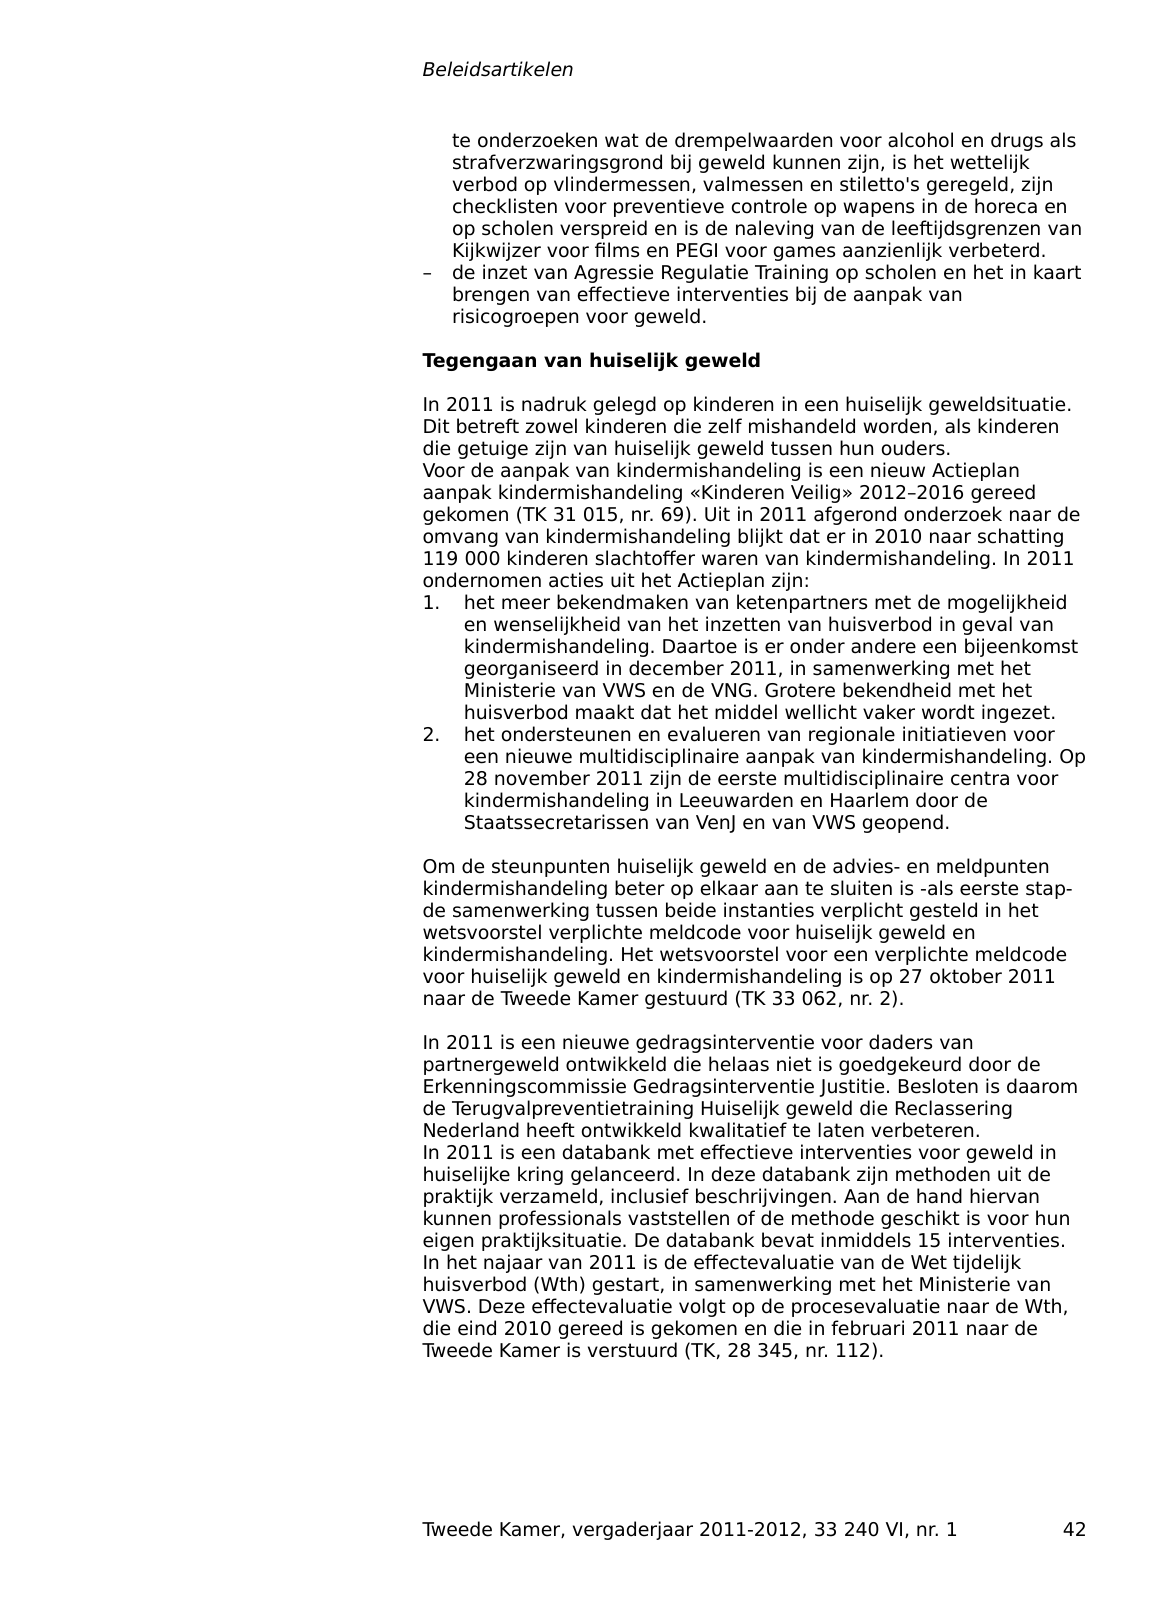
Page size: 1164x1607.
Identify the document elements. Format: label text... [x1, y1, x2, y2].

subtitle Tegengaan van huiselijk geweld [422, 350, 1087, 372]
text In 2011 is nadruk gelegd op kinderen in een huiselijk geweldsituatie. Dit betreft zowel kinderen die zelf mishandeld worden, als kinderen die getuige zijn van huiselijk geweld tussen hun ouders. [422, 394, 1087, 460]
text In het najaar van 2011 is de effectevaluatie van de Wet tijdelijk huisverbod (Wth) gestart, in samenwerking met het Ministerie van VWS. Deze effectevaluatie volgt op de procesevaluatie naar de Wth, die eind 2010 gereed is gekomen en die in februari 2011 naar de Tweede Kamer is verstuurd (TK, 28 345, nr. 112). [422, 1252, 1087, 1362]
text 1. het meer bekendmaken van ketenpartners met de mogelijkheid en wenselijkheid van het inzetten van huisverbod in geval van kindermishandeling. Daartoe is er onder andere een bijeenkomst georganiseerd in december 2011, in samenwerking met het Ministerie van VWS en de VNG. Grotere bekendheid met het huisverbod maakt dat het middel wellicht vaker wordt ingezet. [422, 592, 1087, 724]
text In 2011 is een databank met effectieve interventies voor geweld in huiselijke kring gelanceerd. In deze databank zijn methoden uit de praktijk verzameld, inclusief beschrijvingen. Aan de hand hiervan kunnen professionals vaststellen of de methode geschikt is voor hun eigen praktijksituatie. De databank bevat inmiddels 15 interventies. [422, 1142, 1087, 1252]
text In 2011 is een nieuwe gedragsinterventie voor daders van partnergeweld ontwikkeld die helaas niet is goedgekeurd door de Erkenningscommissie Gedragsinterventie Justitie. Besloten is daarom de Terugvalpreventietraining Huiselijk geweld die Reclassering Nederland heeft ontwikkeld kwalitatief te laten verbeteren. [422, 1032, 1087, 1142]
text Voor de aanpak van kindermishandeling is een nieuw Actieplan aanpak kindermishandeling «Kinderen Veilig» 2012–2016 gereed gekomen (TK 31 015, nr. 69). Uit in 2011 afgerond onderzoek naar de omvang van kindermishandeling blijkt dat er in 2010 naar schatting 119 000 kinderen slachtoffer waren van kindermishandeling. In 2011 ondernomen acties uit het Actieplan zijn: [422, 460, 1087, 592]
text te onderzoeken wat de drempelwaarden voor alcohol en drugs als strafverzwaringsgrond bij geweld kunnen zijn, is het wettelijk verbod op vlindermessen, valmessen en stiletto's geregeld, zijn checklisten voor preventieve controle op wapens in de horeca en op scholen verspreid en is de naleving van de leeftijdsgrenzen van Kijkwijzer voor films en PEGI voor games aanzienlijk verbeterd. [422, 130, 1087, 262]
text Om de steunpunten huiselijk geweld en de advies- en meldpunten kindermishandeling beter op elkaar aan te sluiten is -als eerste stap- de samenwerking tussen beide instanties verplicht gesteld in het wetsvoorstel verplichte meldcode voor huiselijk geweld en kindermishandeling. Het wetsvoorstel voor een verplichte meldcode voor huiselijk geweld en kindermishandeling is op 27 oktober 2011 naar de Tweede Kamer gestuurd (TK 33 062, nr. 2). [422, 856, 1087, 1010]
text 2. het ondersteunen en evalueren van regionale initiatieven voor een nieuwe multidisciplinaire aanpak van kindermishandeling. Op 28 november 2011 zijn de eerste multidisciplinaire centra voor kindermishandeling in Leeuwarden en Haarlem door de Staatssecretarissen van VenJ en van VWS geopend. [422, 724, 1087, 834]
text – de inzet van Agressie Regulatie Training op scholen en het in kaart brengen van effectieve interventies bij de aanpak van risicogroepen voor geweld. [422, 262, 1087, 328]
